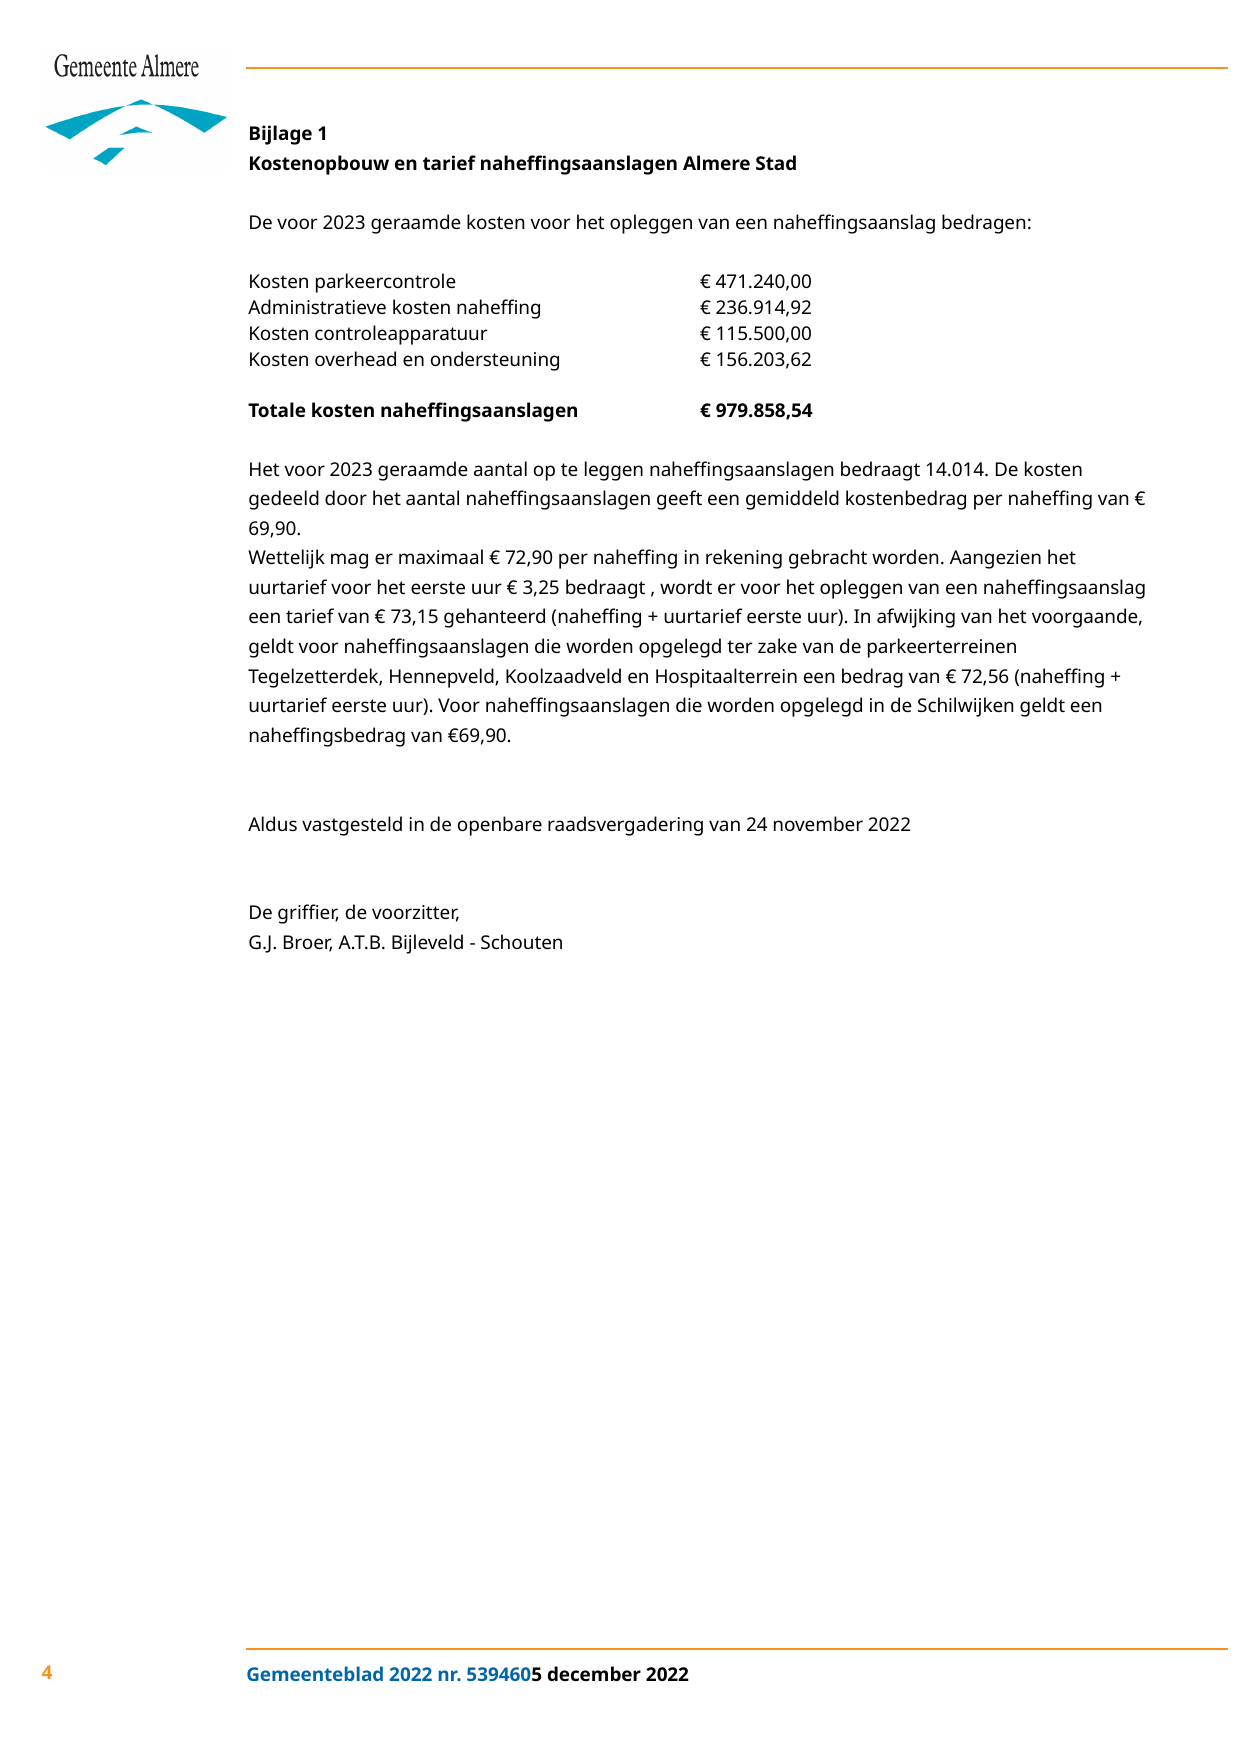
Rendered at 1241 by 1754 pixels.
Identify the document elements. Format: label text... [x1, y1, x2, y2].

table_cell Totale kosten naheffingsaanslagen [248, 397, 700, 423]
picture [41, 47, 231, 172]
table_header Kosten parkeercontrole [248, 269, 700, 294]
table_cell Kosten controleapparatuur [248, 320, 700, 346]
table_cell € 115.500,00 [700, 320, 1152, 346]
text Het voor 2023 geraamde aantal op te leggen naheffingsaanslagen bedraagt 14.014. De kosten gedeeld door het aantal naheffingsaanslagen geeft een gemiddeld kostenbedrag per naheffing van € 69,90. [248, 456, 1152, 541]
table_cell € 979.858,54 [700, 397, 1152, 423]
table_cell € 156.203,62 [700, 346, 1152, 372]
text De voor 2023 geraamde kosten voor het opleggen van een naheffingsaanslag bedragen: [248, 209, 1152, 235]
table_cell Administratieve kosten naheffing [248, 294, 700, 320]
text G.J. Broer, A.T.B. Bijleveld - Schouten [248, 929, 1152, 955]
table_header € 471.240,00 [700, 269, 1152, 294]
text Bijlage 1 [248, 121, 1152, 146]
table_cell [700, 372, 1152, 397]
table_cell [248, 372, 700, 397]
text Kostenopbouw en tarief naheffingsaanslagen Almere Stad [248, 150, 1152, 176]
table_cell € 236.914,92 [700, 294, 1152, 320]
table_cell Kosten overhead en ondersteuning [248, 346, 700, 372]
text Aldus vastgesteld in de openbare raadsvergadering van 24 november 2022 [248, 811, 1152, 837]
text Wettelijk mag er maximaal € 72,90 per naheffing in rekening gebracht worden. Aangezien het uurtarief voor het eerste uur € 3,25 bedraagt , wordt er voor het opleggen van een naheffingsaanslag een tarief van € 73,15 gehanteerd (naheffing + uurtarief eerste uur). In afwijking van het voorgaande, geldt voor naheffingsaanslagen die worden opgelegd ter zake van de parkeerterreinen Tegelzetterdek, Hennepveld, Koolzaadveld en Hospitaalterrein een bedrag van € 72,56 (naheffing + uurtarief eerste uur). Voor naheffingsaanslagen die worden opgelegd in de Schilwijken geldt een naheffingsbedrag van €69,90. [248, 544, 1152, 748]
text De griffier, de voorzitter, [248, 899, 1152, 925]
